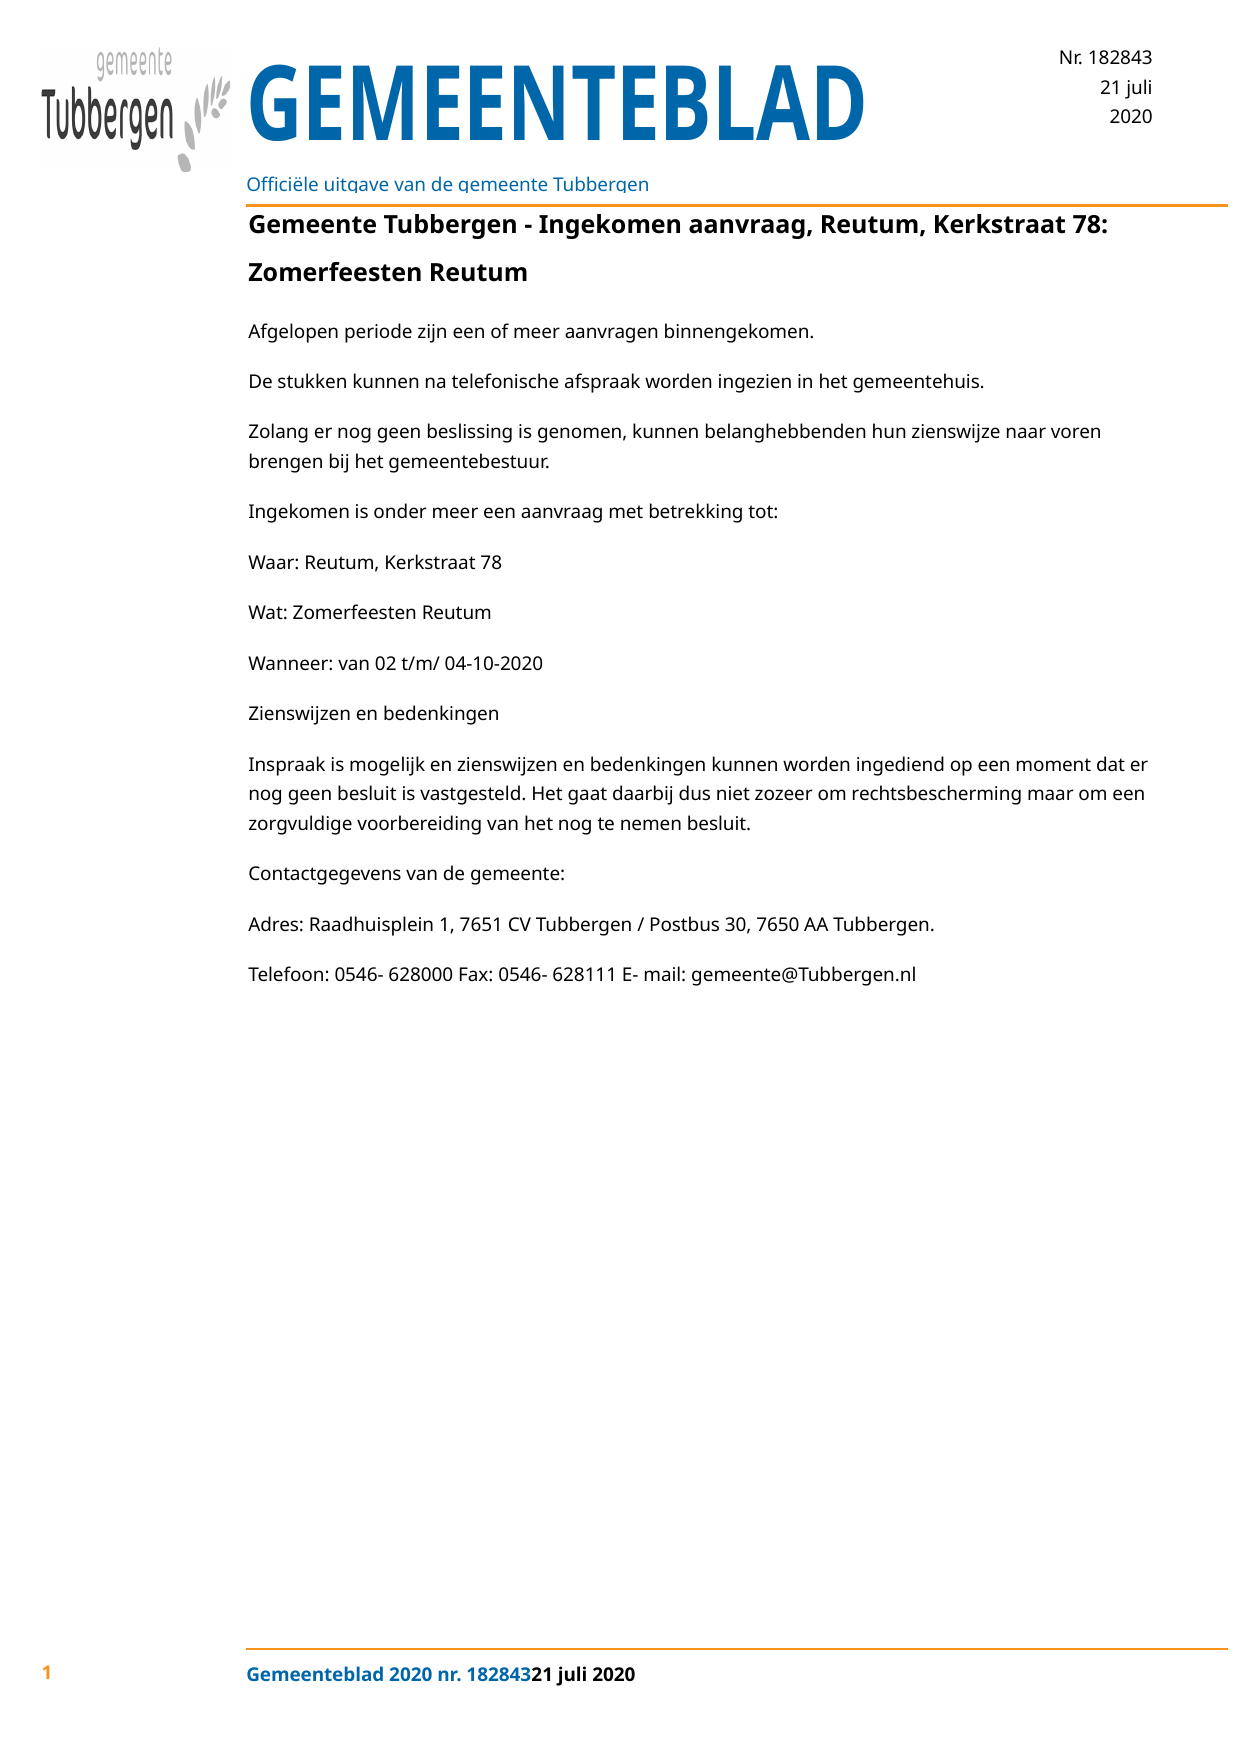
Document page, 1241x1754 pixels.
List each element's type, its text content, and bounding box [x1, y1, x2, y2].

text Waar: Reutum, Kerkstraat 78 [248, 549, 1152, 575]
text Inspraak is mogelijk en zienswijzen en bedenkingen kunnen worden ingediend op een moment dat er nog geen besluit is vastgesteld. Het gaat daarbij dus niet zozeer om rechtsbescherming maar om een zorgvuldige voorbereiding van het nog te nemen besluit. [248, 751, 1152, 836]
text De stukken kunnen na telefonische afspraak worden ingezien in het gemeentehuis. [248, 368, 1152, 394]
text Ingekomen is onder meer een aanvraag met betrekking tot: [248, 499, 1152, 524]
text Afgelopen periode zijn een of meer aanvragen binnengekomen. [248, 318, 1152, 344]
text Zolang er nog geen beslissing is genomen, kunnen belanghebbenden hun zienswijze naar voren brengen bij het gemeentebestuur. [248, 419, 1152, 474]
picture [41, 47, 231, 172]
text Wat: Zomerfeesten Reutum [248, 599, 1152, 625]
text Gemeente Tubbergen - Ingekomen aanvraag, Reutum, Kerkstraat 78: Zomerfeesten Reutum [248, 207, 1152, 288]
text Contactgegevens van de gemeente: [248, 860, 1152, 886]
text Adres: Raadhuisplein 1, 7651 CV Tubbergen / Postbus 30, 7650 AA Tubbergen. [248, 911, 1152, 937]
text Wanneer: van 02 t/m/ 04-10-2020 [248, 650, 1152, 676]
text Telefoon: 0546- 628000 Fax: 0546- 628111 E- mail: gemeente@Tubbergen.nl [248, 961, 1152, 987]
text Zienswijzen en bedenkingen [248, 700, 1152, 726]
